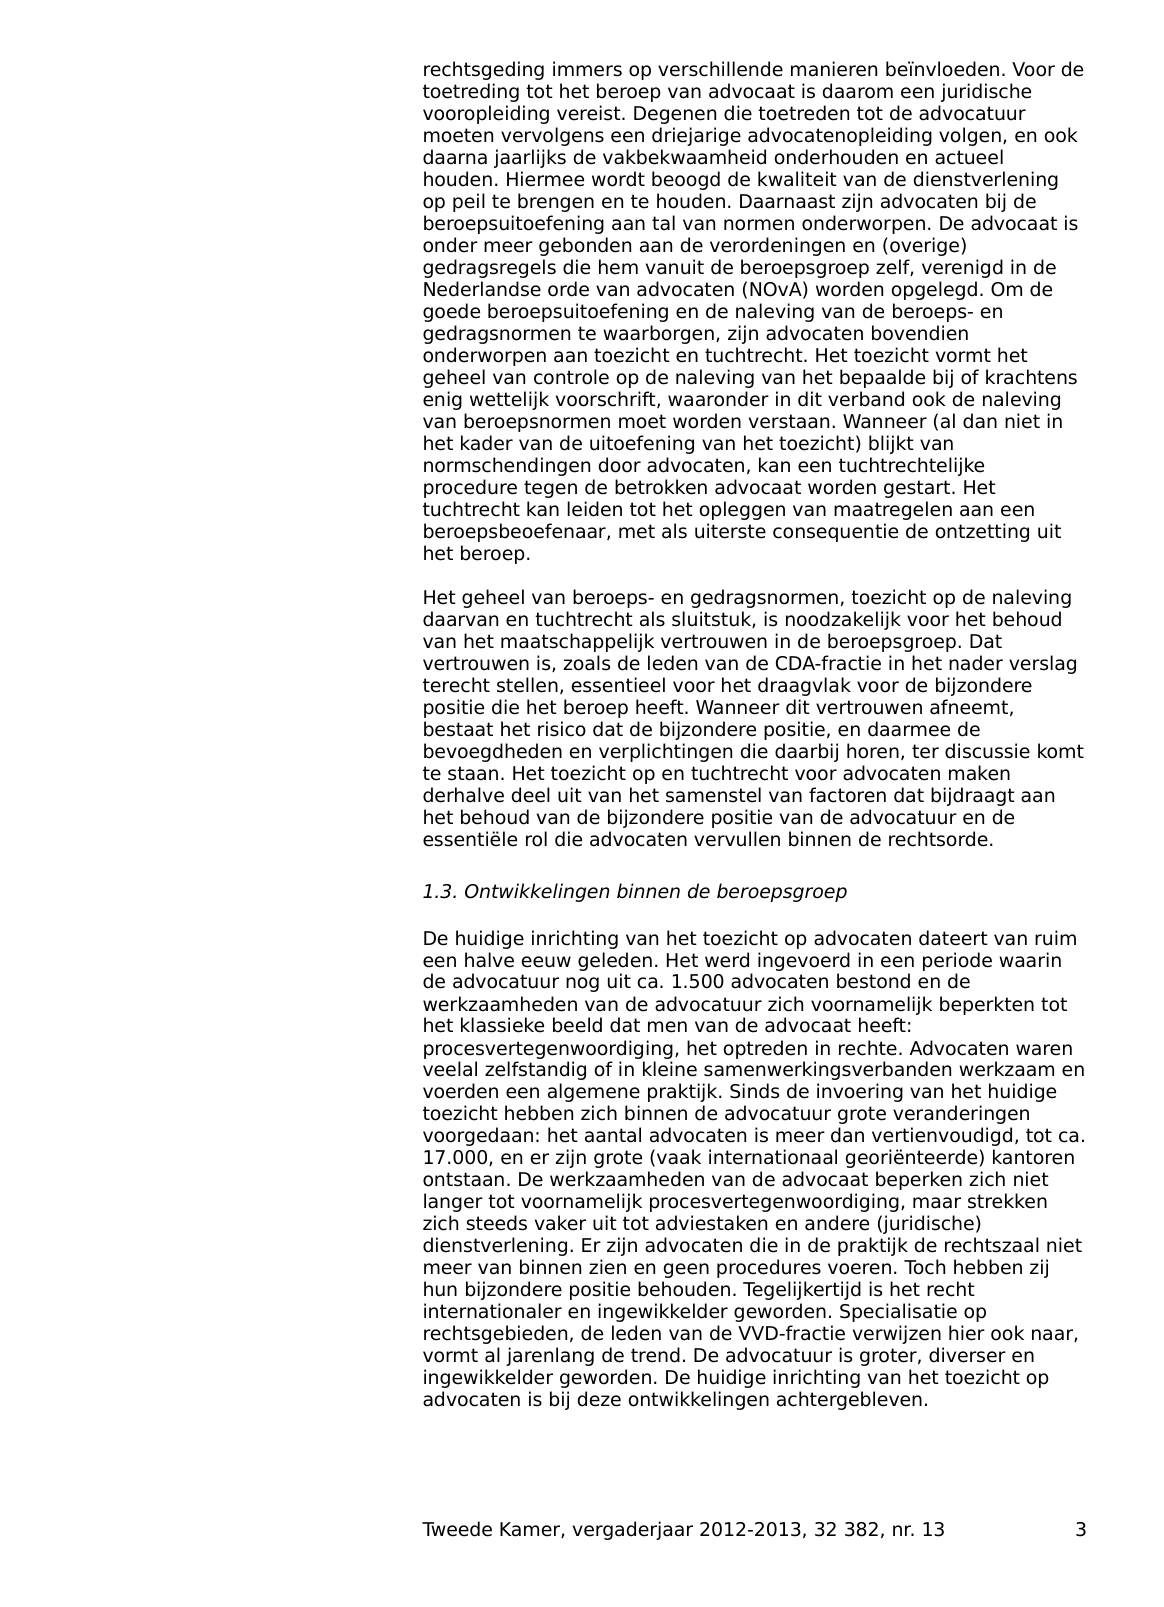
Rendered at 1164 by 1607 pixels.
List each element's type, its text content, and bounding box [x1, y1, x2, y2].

subtitle 1.3. Ontwikkelingen binnen de beroepsgroep [422, 881, 1087, 902]
text Het geheel van beroeps- en gedragsnormen, toezicht op de naleving daarvan en tuchtrecht als sluitstuk, is noodzakelijk voor het behoud van het maatschappelijk vertrouwen in de beroepsgroep. Dat vertrouwen is, zoals de leden van de CDA-fractie in het nader verslag terecht stellen, essentieel voor het draagvlak voor de bijzondere positie die het beroep heeft. Wanneer dit vertrouwen afneemt, bestaat het risico dat de bijzondere positie, en daarmee de bevoegdheden en verplichtingen die daarbij horen, ter discussie komt te staan. Het toezicht op en tuchtrecht voor advocaten maken derhalve deel uit van het samenstel van factoren dat bijdraagt aan het behoud van de bijzondere positie van de advocatuur en de essentiële rol die advocaten vervullen binnen de rechtsorde. [422, 587, 1087, 851]
text rechtsgeding immers op verschillende manieren beïnvloeden. Voor de toetreding tot het beroep van advocaat is daarom een juridische vooropleiding vereist. Degenen die toetreden tot de advocatuur moeten vervolgens een driejarige advocatenopleiding volgen, en ook daarna jaarlijks de vakbekwaamheid onderhouden en actueel houden. Hiermee wordt beoogd de kwaliteit van de dienstverlening op peil te brengen en te houden. Daarnaast zijn advocaten bij de beroepsuitoefening aan tal van normen onderworpen. De advocaat is onder meer gebonden aan de verordeningen en (overige) gedragsregels die hem vanuit de beroepsgroep zelf, verenigd in de Nederlandse orde van advocaten (NOvA) worden opgelegd. Om de goede beroepsuitoefening en de naleving van de beroeps- en gedragsnormen te waarborgen, zijn advocaten bovendien onderworpen aan toezicht en tuchtrecht. Het toezicht vormt het geheel van controle op de naleving van het bepaalde bij of krachtens enig wettelijk voorschrift, waaronder in dit verband ook de naleving van beroepsnormen moet worden verstaan. Wanneer (al dan niet in het kader van de uitoefening van het toezicht) blijkt van normschendingen door advocaten, kan een tuchtrechtelijke procedure tegen de betrokken advocaat worden gestart. Het tuchtrecht kan leiden tot het opleggen van maatregelen aan een beroepsbeoefenaar, met als uiterste consequentie de ontzetting uit het beroep. [422, 59, 1087, 564]
text De huidige inrichting van het toezicht op advocaten dateert van ruim een halve eeuw geleden. Het werd ingevoerd in een periode waarin de advocatuur nog uit ca. 1.500 advocaten bestond en de werkzaamheden van de advocatuur zich voornamelijk beperkten tot het klassieke beeld dat men van de advocaat heeft: procesvertegenwoordiging, het optreden in rechte. Advocaten waren veelal zelfstandig of in kleine samenwerkingsverbanden werkzaam en voerden een algemene praktijk. Sinds de invoering van het huidige toezicht hebben zich binnen de advocatuur grote veranderingen voorgedaan: het aantal advocaten is meer dan vertienvoudigd, tot ca. 17.000, en er zijn grote (vaak internationaal georiënteerde) kantoren ontstaan. De werkzaamheden van de advocaat beperken zich niet langer tot voornamelijk procesvertegenwoordiging, maar strekken zich steeds vaker uit tot adviestaken en andere (juridische) dienstverlening. Er zijn advocaten die in de praktijk de rechtszaal niet meer van binnen zien en geen procedures voeren. Toch hebben zij hun bijzondere positie behouden. Tegelijkertijd is het recht internationaler en ingewikkelder geworden. Specialisatie op rechtsgebieden, de leden van de VVD-fractie verwijzen hier ook naar, vormt al jarenlang de trend. De advocatuur is groter, diverser en ingewikkelder geworden. De huidige inrichting van het toezicht op advocaten is bij deze ontwikkelingen achtergebleven. [422, 927, 1087, 1411]
